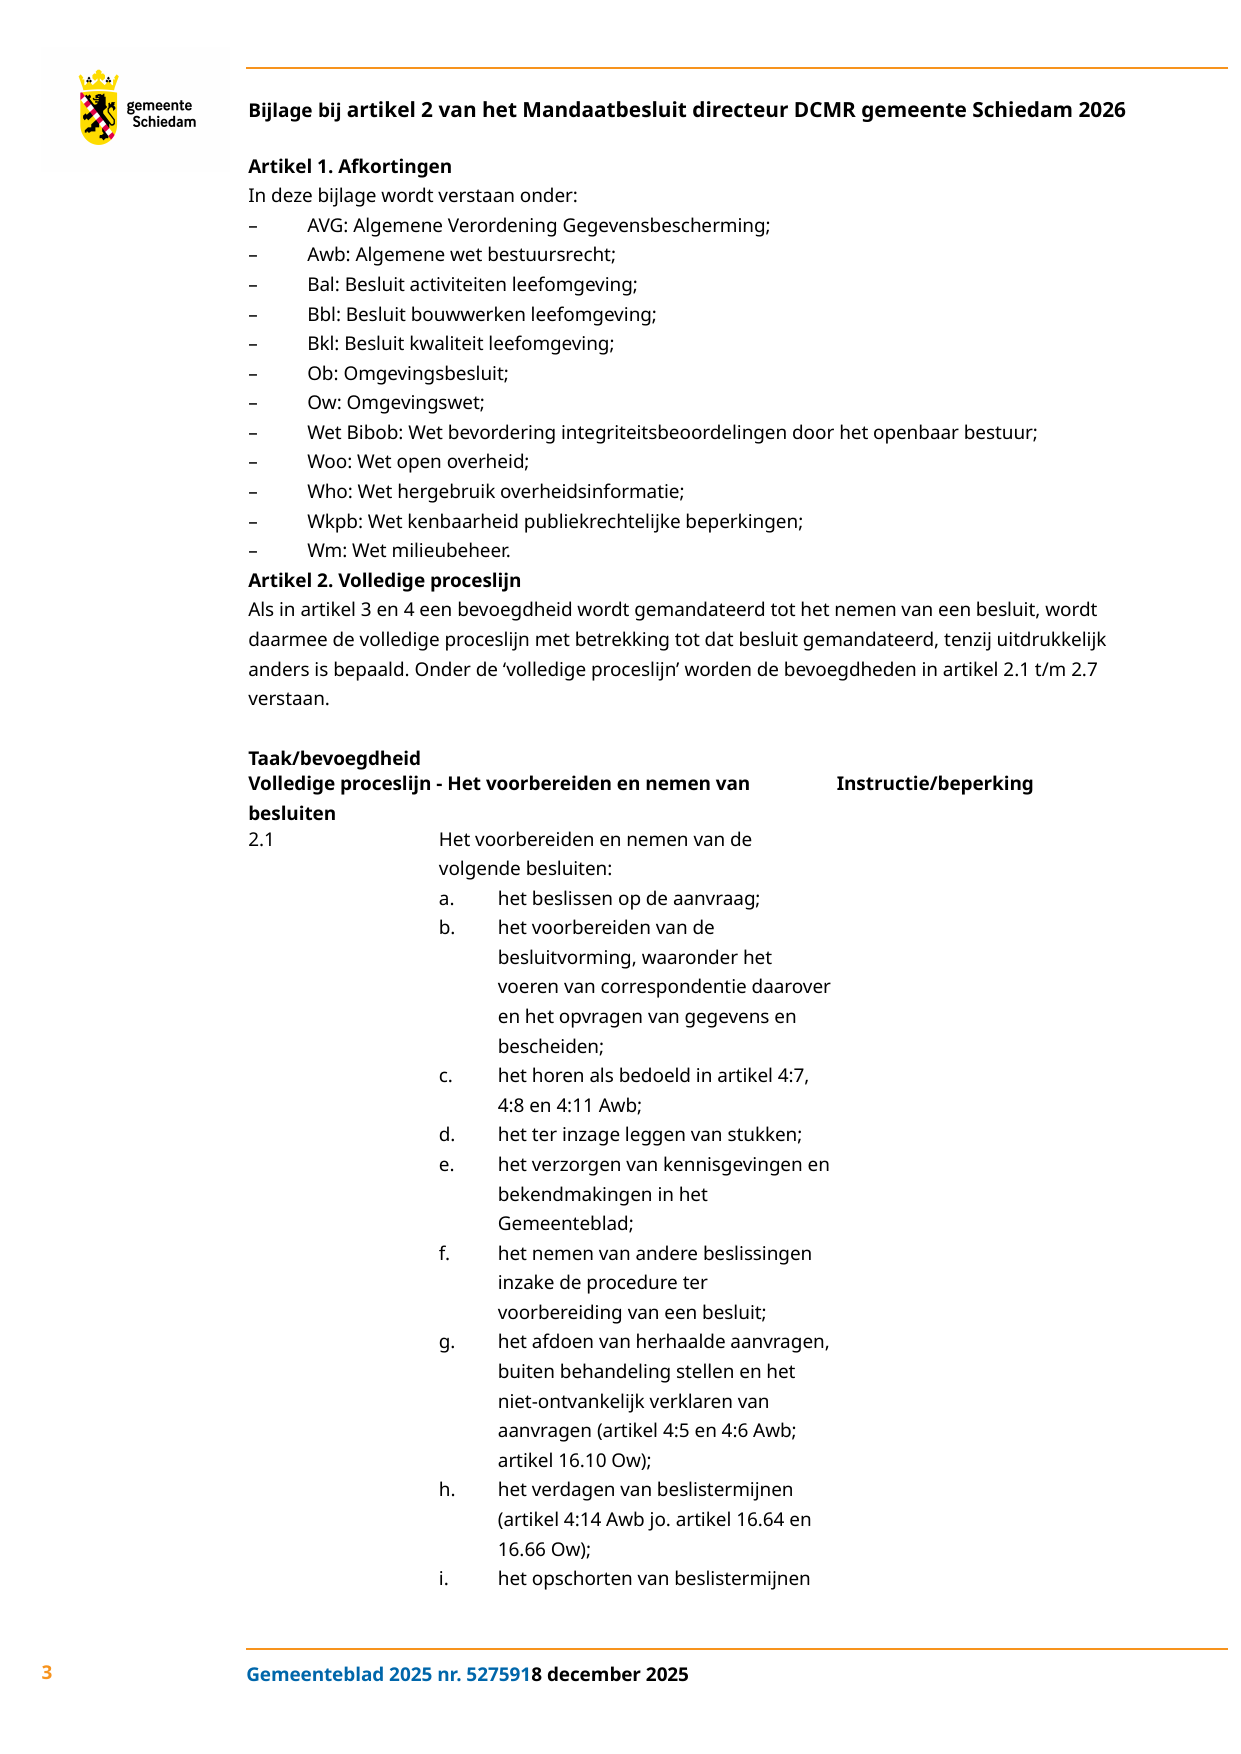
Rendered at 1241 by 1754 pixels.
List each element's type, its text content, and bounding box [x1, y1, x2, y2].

list Woo: Wet open overheid; [248, 449, 1152, 474]
list Bkl: Besluit kwaliteit leefomgeving; [248, 330, 1152, 356]
picture [41, 47, 231, 172]
list Awb: Algemene wet bestuursrecht; [248, 242, 1152, 267]
list Ow: Omgevingswet; [248, 389, 1152, 415]
text Artikel 1. Afkortingen [248, 153, 1152, 179]
table_header Taak/bevoegdheid [248, 745, 837, 770]
list Ob: Omgevingsbesluit; [248, 360, 1152, 386]
table_header [837, 745, 1152, 770]
text In deze bijlage wordt verstaan onder: [248, 182, 1152, 208]
table_cell Instructie/beperking [837, 770, 1152, 826]
table_cell Het voorbereiden en nemen van de volgende besluiten: het beslissen op de aanvraag; het voorbereiden van de besluitvorming, waaronder het voeren van correspondentie daarover en het opvragen van gegevens en bescheiden; het horen als bedoeld in artikel 4:7, 4:8 en 4:11 Awb; het ter inzage leggen van stukken; het verzorgen van kennisgevingen en bekendmakingen in het Gemeenteblad; het nemen van andere beslissingen inzake de procedure ter voorbereiding van een besluit; het afdoen van herhaalde aanvragen, buiten behandeling stellen en het niet-ontvankelijk verklaren van aanvragen (artikel 4:5 en 4:6 Awb; artikel 16.10 Ow); het verdagen van beslistermijnen (artikel 4:14 Awb jo. artikel 16.64 en 16.66 Ow); het opschorten van beslistermijnen [439, 826, 837, 1591]
text Artikel 2. Volledige proceslijn [248, 567, 1152, 593]
list Wm: Wet milieubeheer. [248, 537, 1152, 563]
text Als in artikel 3 en 4 een bevoegdheid wordt gemandateerd tot het nemen van een besluit, wordt daarmee de volledige proceslijn met betrekking tot dat besluit gemandateerd, tenzij uitdrukkelijk anders is bepaald. Onder de ‘volledige proceslijn’ worden de bevoegdheden in artikel 2.1 t/m 2.7 verstaan. [248, 597, 1152, 711]
text Bijlage bij artikel 2 van het Mandaatbesluit directeur DCMR gemeente Schiedam 2026 [248, 95, 1152, 123]
list Bal: Besluit activiteiten leefomgeving; [248, 271, 1152, 297]
list AVG: Algemene Verordening Gegevensbescherming; [248, 212, 1152, 238]
list Wet Bibob: Wet bevordering integriteitsbeoordelingen door het openbaar bestuur; [248, 419, 1152, 445]
list Bbl: Besluit bouwwerken leefomgeving; [248, 301, 1152, 327]
list Wkpb: Wet kenbaarheid publiekrechtelijke beperkingen; [248, 508, 1152, 534]
table_cell [837, 826, 1152, 1591]
table_cell Volledige proceslijn - Het voorbereiden en nemen van besluiten [248, 770, 837, 826]
table_cell 2.1 [248, 826, 439, 1591]
list Who: Wet hergebruik overheidsinformatie; [248, 478, 1152, 504]
